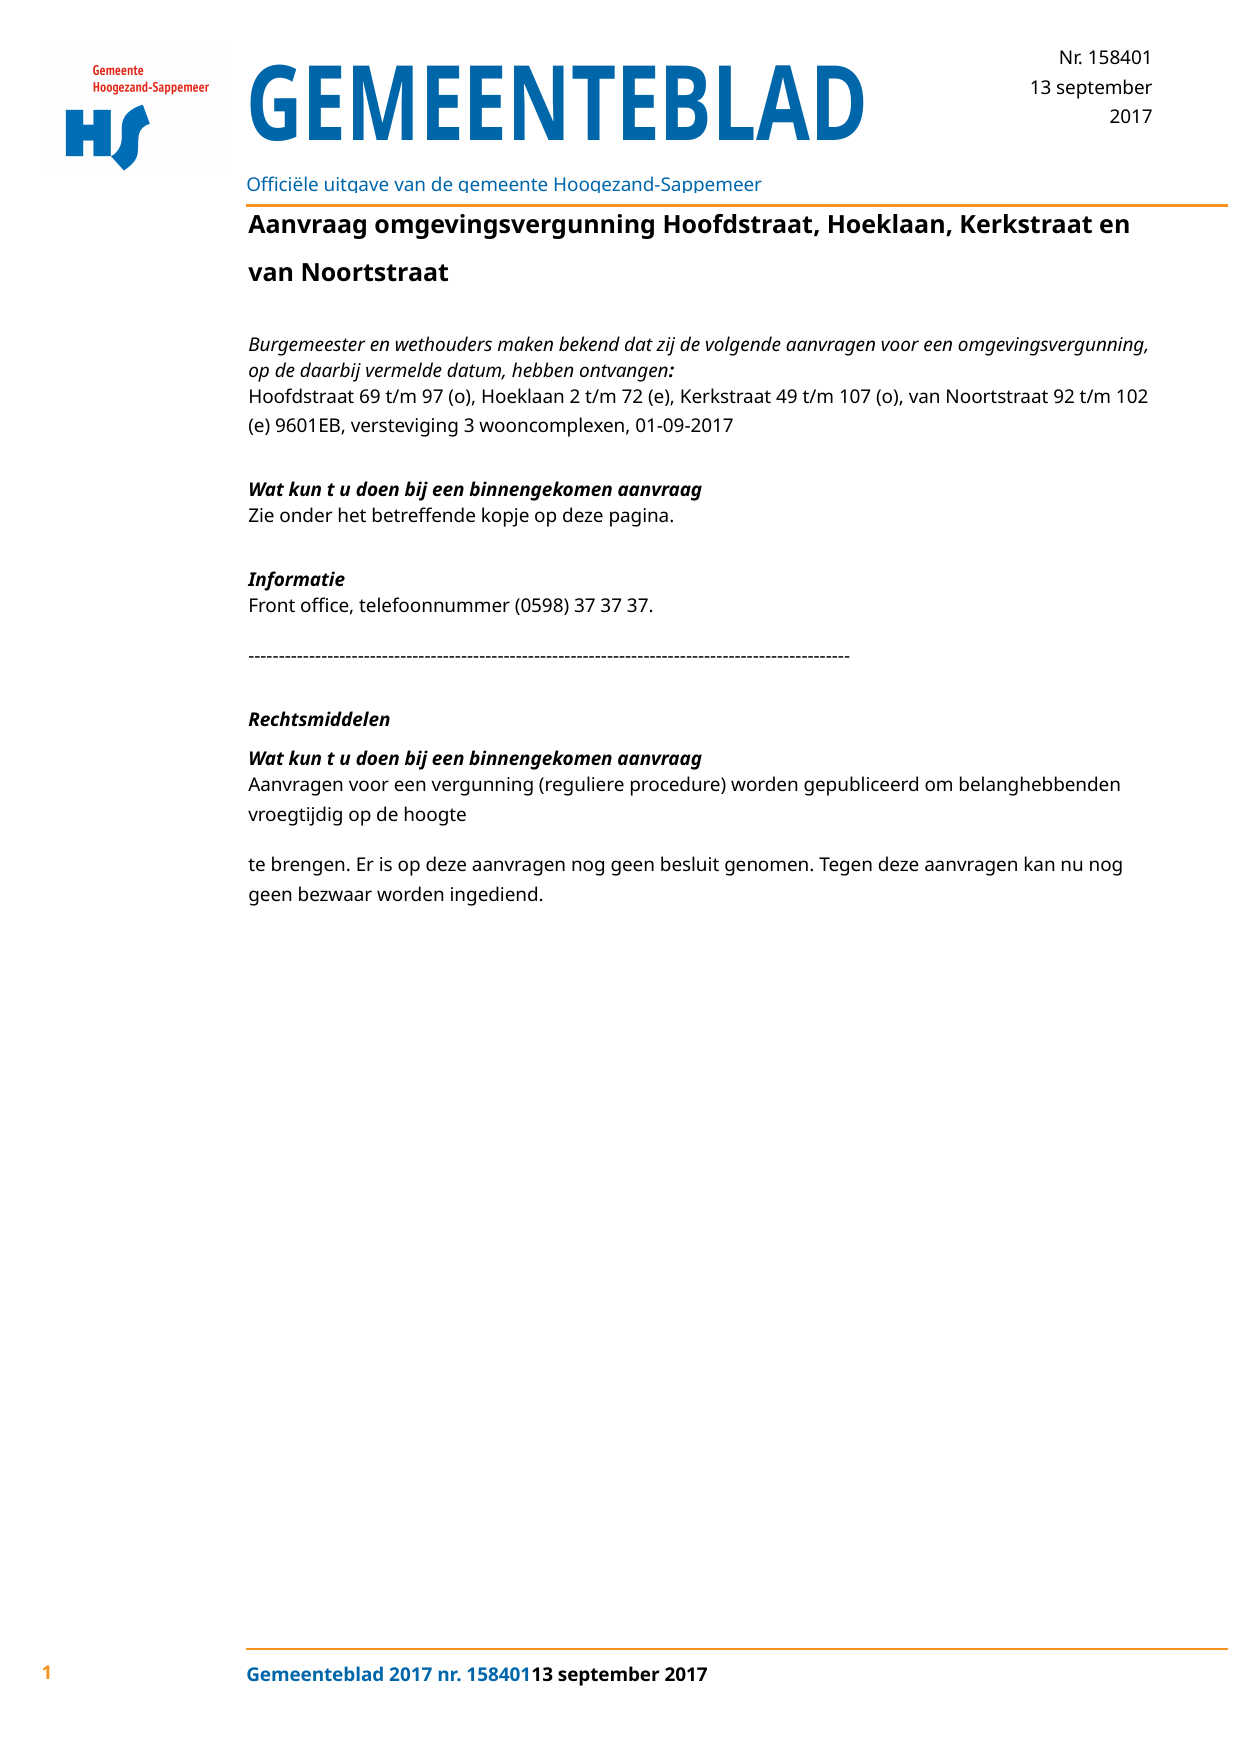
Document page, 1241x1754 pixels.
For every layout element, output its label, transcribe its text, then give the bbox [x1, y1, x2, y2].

text Front office, telefoonnummer (0598) 37 37 37. [248, 592, 1152, 618]
text Rechtsmiddelen [248, 706, 1152, 732]
text Informatie [248, 566, 1152, 592]
text te brengen. Er is op deze aanvragen nog geen besluit genomen. Tegen deze aanvragen kan nu nog geen bezwaar worden ingediend. [248, 851, 1152, 907]
text Zie onder het betreffende kopje op deze pagina. [248, 502, 1152, 528]
text Burgemeester en wethouders maken bekend dat zij de volgende aanvragen voor een omgevingsvergunning, op de daarbij vermelde datum, hebben ontvangen: [248, 331, 1152, 383]
text Aanvraag omgevingsvergunning Hoofdstraat, Hoeklaan, Kerkstraat en van Noortstraat [248, 207, 1152, 288]
text Hoofdstraat 69 t/m 97 (o), Hoeklaan 2 t/m 72 (e), Kerkstraat 49 t/m 107 (o), van Noortstraat 92 t/m 102 (e) 9601EB, versteviging 3 wooncomplexen, 01-09-2017 [248, 383, 1152, 438]
picture [41, 47, 231, 172]
text Wat kun t u doen bij een binnengekomen aanvraag [248, 746, 1152, 771]
text Aanvragen voor een vergunning (reguliere procedure) worden gepubliceerd om belanghebbenden vroegtijdig op de hoogte [248, 771, 1152, 827]
text Wat kun t u doen bij een binnengekomen aanvraag [248, 476, 1152, 502]
text --------------------------------------------------------------------------------------------------- [248, 642, 1152, 668]
